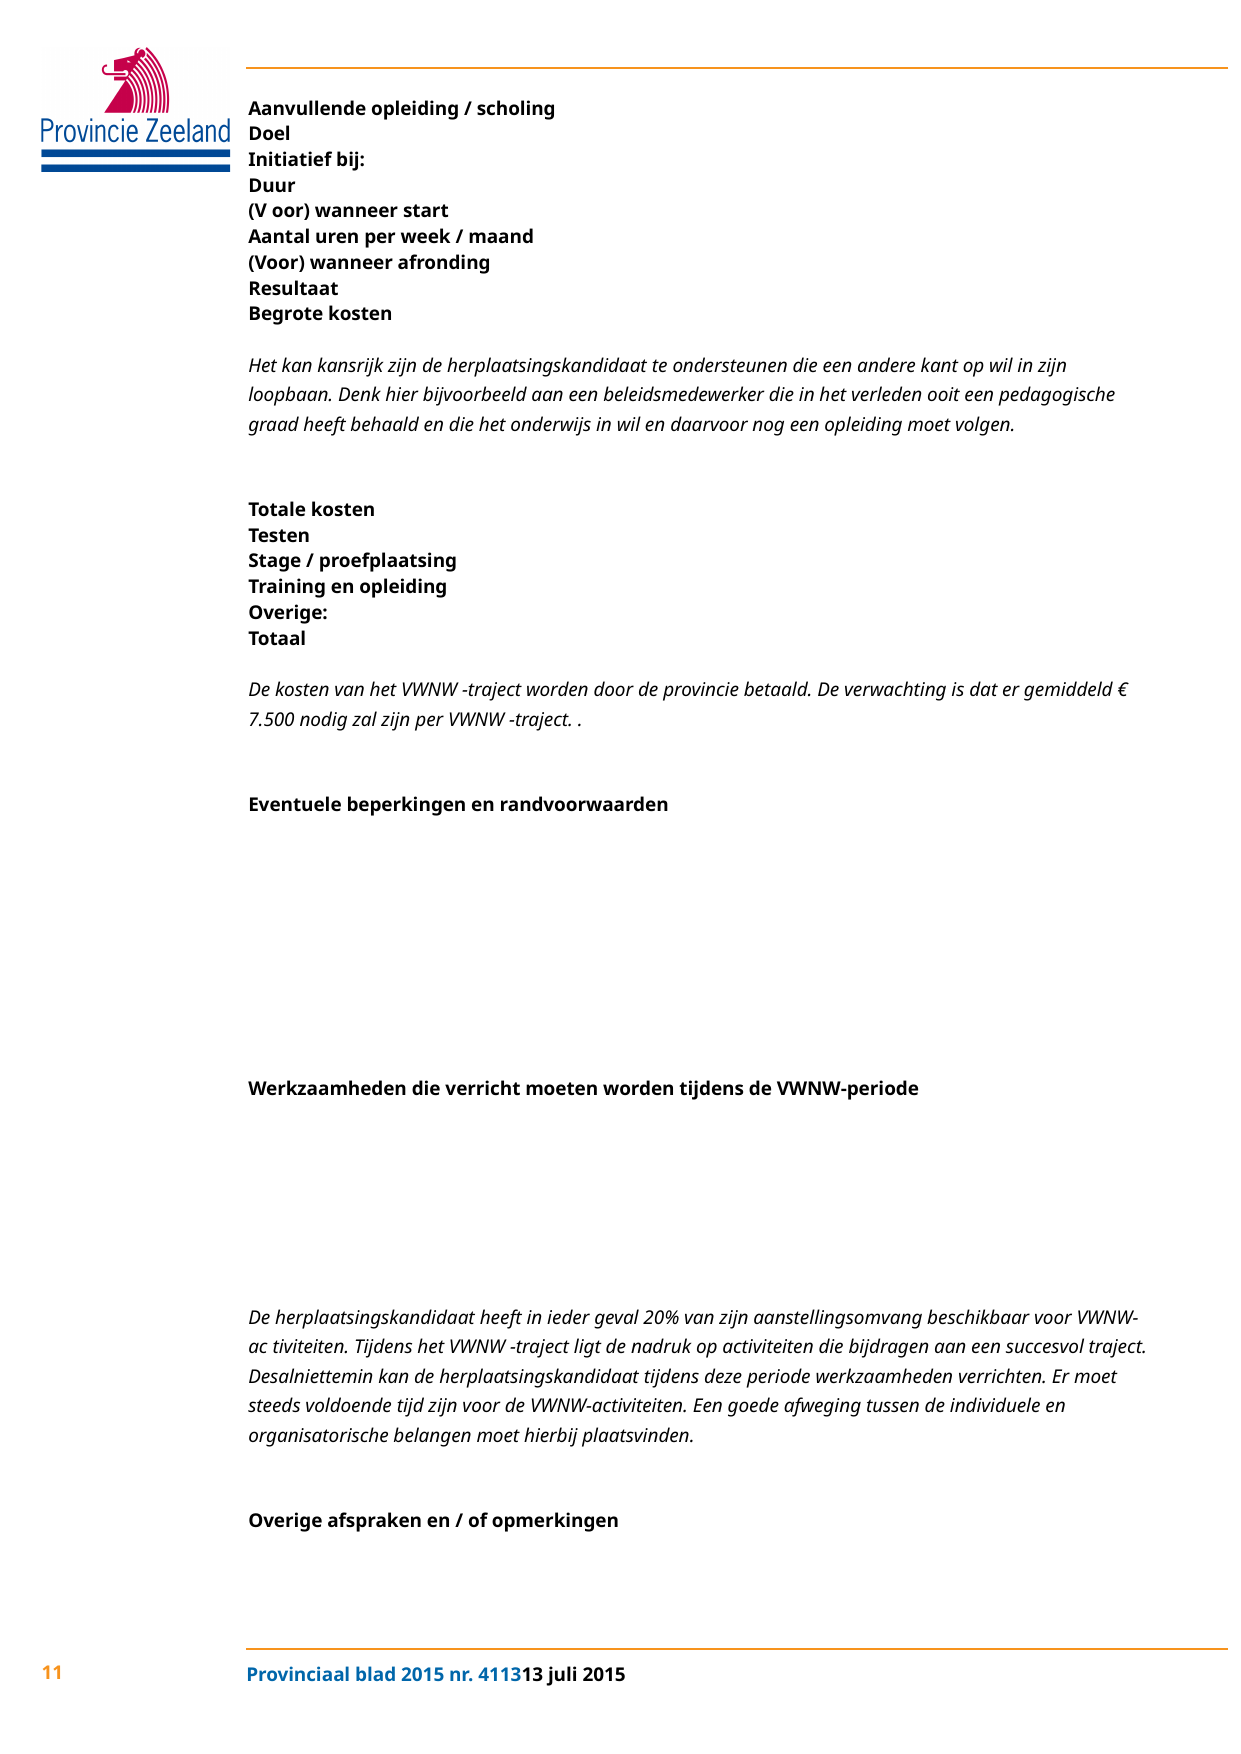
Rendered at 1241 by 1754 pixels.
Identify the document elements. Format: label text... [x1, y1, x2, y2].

table_cell [629, 275, 1152, 301]
table_cell Doel [248, 121, 629, 146]
table_cell Initiatief bij: [248, 146, 629, 172]
text De herplaatsingskandidaat heeft in ieder geval 20% van zijn aanstellingsomvang beschikbaar voor VWNW-ac tiviteiten. Tijdens het VWNW -traject ligt de nadruk op activiteiten die bijdragen aan een succesvol traject. Desalniettemin kan de herplaatsingskandidaat tijdens deze periode werkzaamheden verrichten. Er moet steeds voldoende tijd zijn voor de VWNW-activiteiten. Een goede afweging tussen de individuele en organisatorische belangen moet hierbij plaatsvinden. [248, 1304, 1152, 1448]
table_cell [629, 172, 1152, 198]
table_cell [629, 301, 1152, 326]
table_cell [629, 522, 1152, 548]
table_cell [629, 121, 1152, 146]
table_cell [629, 249, 1152, 275]
table_cell (Voor) wanneer afronding [248, 249, 629, 275]
table_cell [629, 224, 1152, 249]
table_cell Totaal [248, 625, 629, 651]
picture [41, 47, 231, 172]
text De kosten van het VWNW -traject worden door de provincie betaald. De verwachting is dat er gemiddeld € 7.500 nodig zal zijn per VWNW -traject. . [248, 676, 1152, 732]
table_cell Stage / proefplaatsing [248, 548, 629, 573]
table_cell [629, 599, 1152, 625]
text Het kan kansrijk zijn de herplaatsingskandidaat te ondersteunen die een andere kant op wil in zijn loopbaan. Denk hier bijvoorbeeld aan een beleidsmedewerker die in het verleden ooit een pedagogische graad heeft behaald en die het onderwijs in wil en daarvoor nog een opleiding moet volgen. [248, 352, 1152, 437]
table_cell Aantal uren per week / maand [248, 224, 629, 249]
table_cell [629, 573, 1152, 599]
table_cell (V oor) wanneer start [248, 198, 629, 223]
table_cell [629, 146, 1152, 172]
table_cell [629, 548, 1152, 573]
table_cell [629, 198, 1152, 223]
table_cell Aanvullende opleiding / scholing [248, 95, 629, 121]
table_cell Begrote kosten [248, 301, 629, 326]
table_cell [629, 95, 1152, 121]
table_cell Training en opleiding [248, 573, 629, 599]
table_header Werkzaamheden die verricht moeten worden tijdens de VWNW-periode [248, 1075, 1152, 1278]
table_header Eventuele beperkingen en randvoorwaarden [248, 791, 1152, 994]
table_cell [629, 625, 1152, 651]
table_cell Overige: [248, 599, 629, 625]
table_header Totale kosten [248, 496, 629, 522]
table_cell Duur [248, 172, 629, 198]
table_cell Resultaat [248, 275, 629, 301]
table_header Overige afspraken en / of opmerkingen [248, 1507, 1152, 1592]
table_cell Testen [248, 522, 629, 548]
